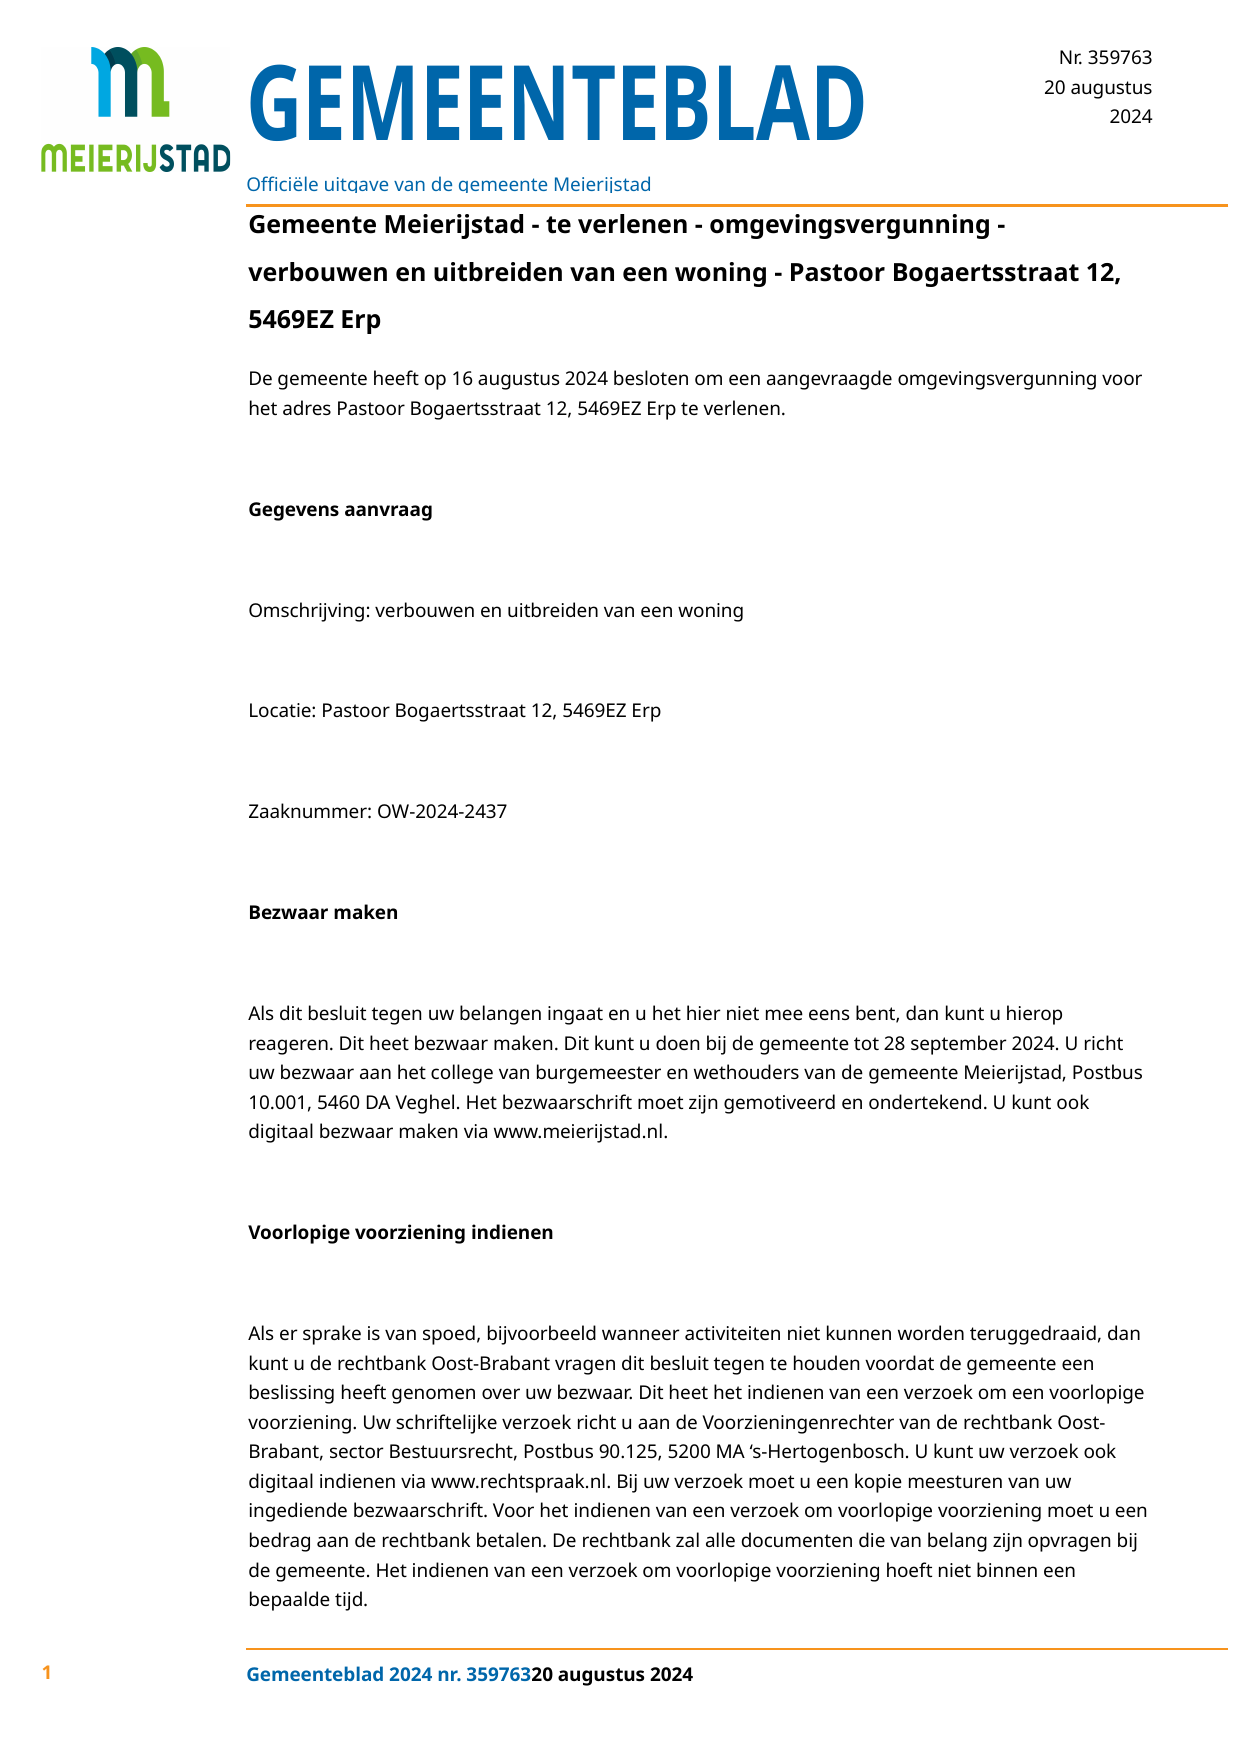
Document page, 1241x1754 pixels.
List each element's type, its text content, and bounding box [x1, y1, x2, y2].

text Gemeente Meierijstad - te verlenen - omgevingsvergunning - verbouwen en uitbreiden van een woning - Pastoor Bogaertsstraat 12, 5469EZ Erp [248, 207, 1152, 336]
text Omschrijving: verbouwen en uitbreiden van een woning [248, 597, 1152, 622]
text Gegevens aanvraag [248, 496, 1152, 522]
picture [41, 47, 231, 172]
text Als er sprake is van spoed, bijvoorbeeld wanneer activiteiten niet kunnen worden teruggedraaid, dan kunt u de rechtbank Oost-Brabant vragen dit besluit tegen te houden voordat de gemeente een beslissing heeft genomen over uw bezwaar. Dit heet het indienen van een verzoek om een voorlopige voorziening. Uw schriftelijke verzoek richt u aan de Voorzieningenrechter van de rechtbank Oost-Brabant, sector Bestuursrecht, Postbus 90.125, 5200 MA ‘s-Hertogenbosch. U kunt uw verzoek ook digitaal indienen via www.rechtspraak.nl. Bij uw verzoek moet u een kopie meesturen van uw ingediende bezwaarschrift. Voor het indienen van een verzoek om voorlopige voorziening moet u een bedrag aan de rechtbank betalen. De rechtbank zal alle documenten die van belang zijn opvragen bij de gemeente. Het indienen van een verzoek om voorlopige voorziening hoeft niet binnen een bepaalde tijd. [248, 1320, 1152, 1612]
text De gemeente heeft op 16 augustus 2024 besloten om een aangevraagde omgevingsvergunning voor het adres Pastoor Bogaertsstraat 12, 5469EZ Erp te verlenen. [248, 366, 1152, 421]
text Zaaknummer: OW-2024-2437 [248, 798, 1152, 824]
text Bezwaar maken [248, 899, 1152, 925]
text Als dit besluit tegen uw belangen ingaat en u het hier niet mee eens bent, dan kunt u hierop reageren. Dit heet bezwaar maken. Dit kunt u doen bij de gemeente tot 28 september 2024. U richt uw bezwaar aan het college van burgemeester en wethouders van de gemeente Meierijstad, Postbus 10.001, 5460 DA Veghel. Het bezwaarschrift moet zijn gemotiveerd en ondertekend. U kunt ook digitaal bezwaar maken via www.meierijstad.nl. [248, 1000, 1152, 1144]
text Locatie: Pastoor Bogaertsstraat 12, 5469EZ Erp [248, 698, 1152, 723]
text Voorlopige voorziening indienen [248, 1219, 1152, 1245]
